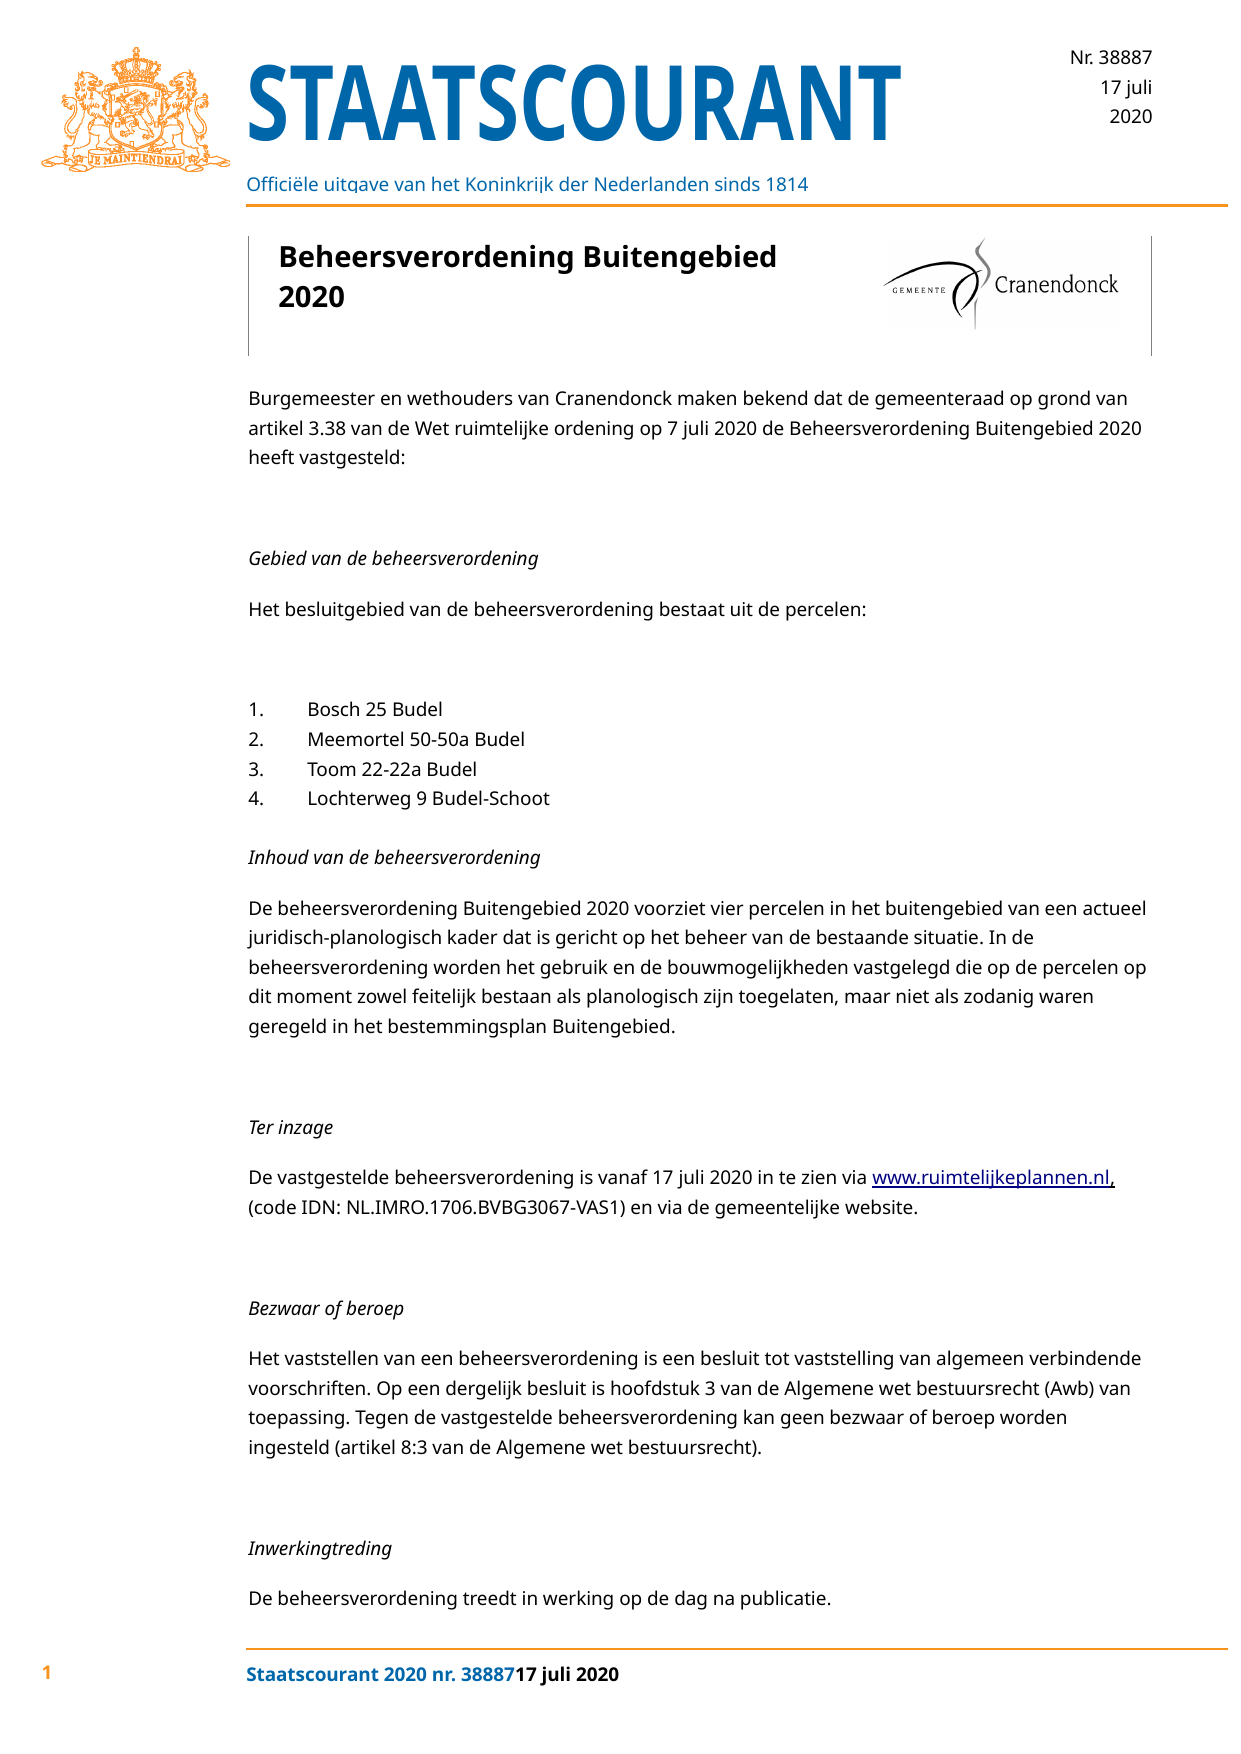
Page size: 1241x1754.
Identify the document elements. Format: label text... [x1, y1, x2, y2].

table_header Beheersverordening Buitengebied 2020 [249, 236, 850, 356]
text De vastgestelde beheersverordening is vanaf 17 juli 2020 in te zien via www.ruimtelijkeplannen.nl, (code IDN: NL.IMRO.1706.BVBG3067-VAS1) en via de gemeentelijke website. [248, 1164, 1152, 1220]
text Bezwaar of beroep [248, 1295, 1152, 1321]
table_header [850, 236, 1151, 356]
text Het vaststellen van een beheersverordening is een besluit tot vaststelling van algemeen verbindende voorschriften. Op een dergelijk besluit is hoofdstuk 3 van de Algemene wet bestuursrecht (Awb) van toepassing. Tegen de vastgestelde beheersverordening kan geen bezwaar of beroep worden ingesteld (artikel 8:3 van de Algemene wet bestuursrecht). [248, 1345, 1152, 1460]
text Inhoud van de beheersverordening [248, 844, 1152, 870]
text Het besluitgebied van de beheersverordening bestaat uit de percelen: [248, 596, 1152, 621]
picture [41, 47, 231, 172]
text Gebied van de beheersverordening [248, 545, 1152, 571]
list Toom 22-22a Budel [248, 756, 1152, 781]
list Meemortel 50-50a Budel [248, 726, 1152, 752]
text Ter inzage [248, 1114, 1152, 1140]
text De beheersverordening treedt in werking op de dag na publicatie. [248, 1585, 1152, 1611]
picture [882, 236, 1119, 331]
list Lochterweg 9 Budel-Schoot [248, 785, 1152, 811]
list Bosch 25 Budel [248, 697, 1152, 722]
text Inwerkingtreding [248, 1535, 1152, 1561]
text Burgemeester en wethouders van Cranendonck maken bekend dat de gemeenteraad op grond van artikel 3.38 van de Wet ruimtelijke ordening op 7 juli 2020 de Beheersverordening Buitengebied 2020 heeft vastgesteld: [248, 385, 1152, 470]
text De beheersverordening Buitengebied 2020 voorziet vier percelen in het buitengebied van een actueel juridisch-planologisch kader dat is gericht op het beheer van de bestaande situatie. In de beheersverordening worden het gebruik en de bouwmogelijkheden vastgelegd die op de percelen op dit moment zowel feitelijk bestaan als planologisch zijn toegelaten, maar niet als zodanig waren geregeld in het bestemmingsplan Buitengebied. [248, 895, 1152, 1039]
